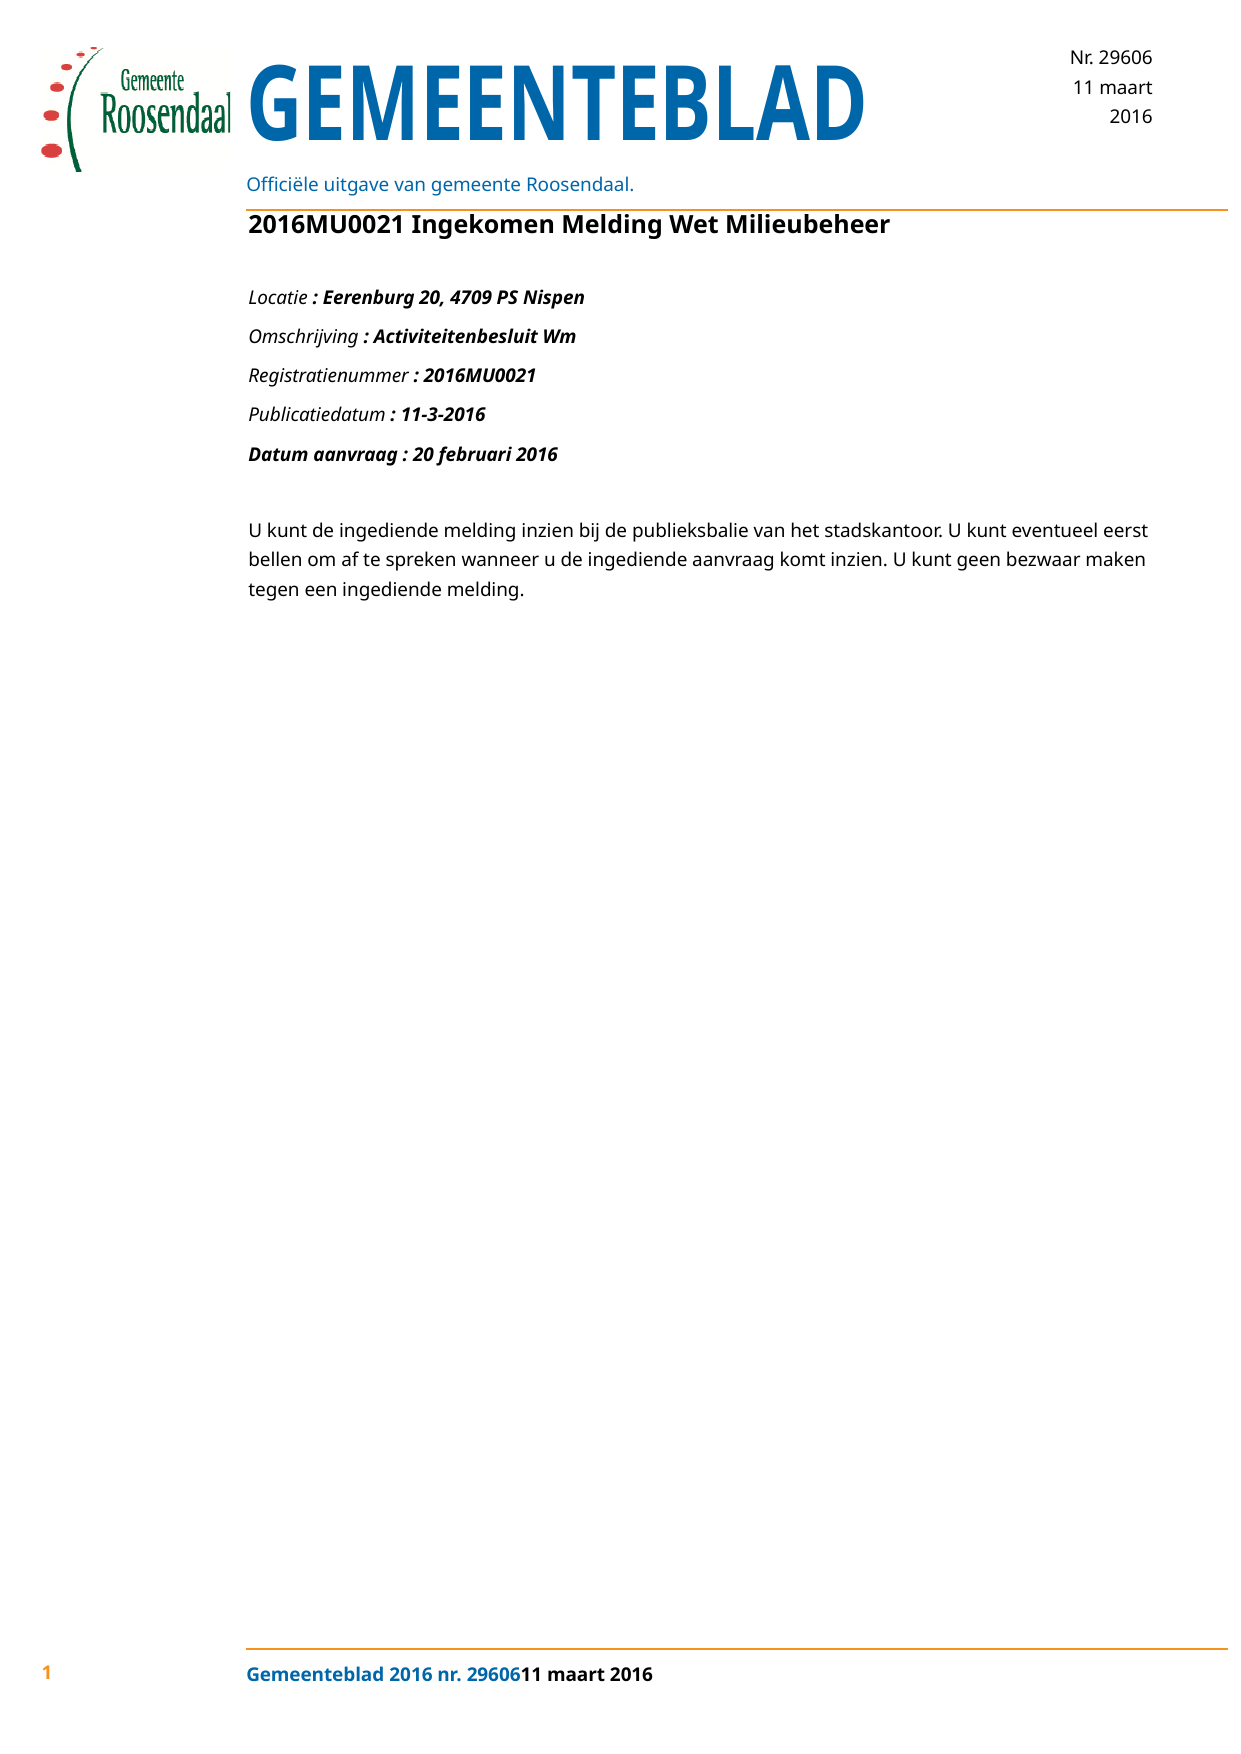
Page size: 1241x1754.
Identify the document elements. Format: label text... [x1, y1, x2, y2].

text Registratienummer : 2016MU0021 [248, 362, 1152, 388]
picture [41, 47, 231, 172]
text Datum aanvraag : 20 februari 2016 [248, 441, 1152, 467]
text Publicatiedatum : 11-3-2016 [248, 402, 1152, 427]
text Omschrijving : Activiteitenbesluit Wm [248, 323, 1152, 349]
text 2016MU0021 Ingekomen Melding Wet Milieubeheer [248, 211, 1152, 241]
text U kunt de ingediende melding inzien bij de publieksbalie van het stadskantoor. U kunt eventueel eerst bellen om af te spreken wanneer u de ingediende aanvraag komt inzien. U kunt geen bezwaar maken tegen een ingediende melding. [248, 517, 1152, 602]
text Locatie : Eerenburg 20, 4709 PS Nispen [248, 284, 1152, 309]
